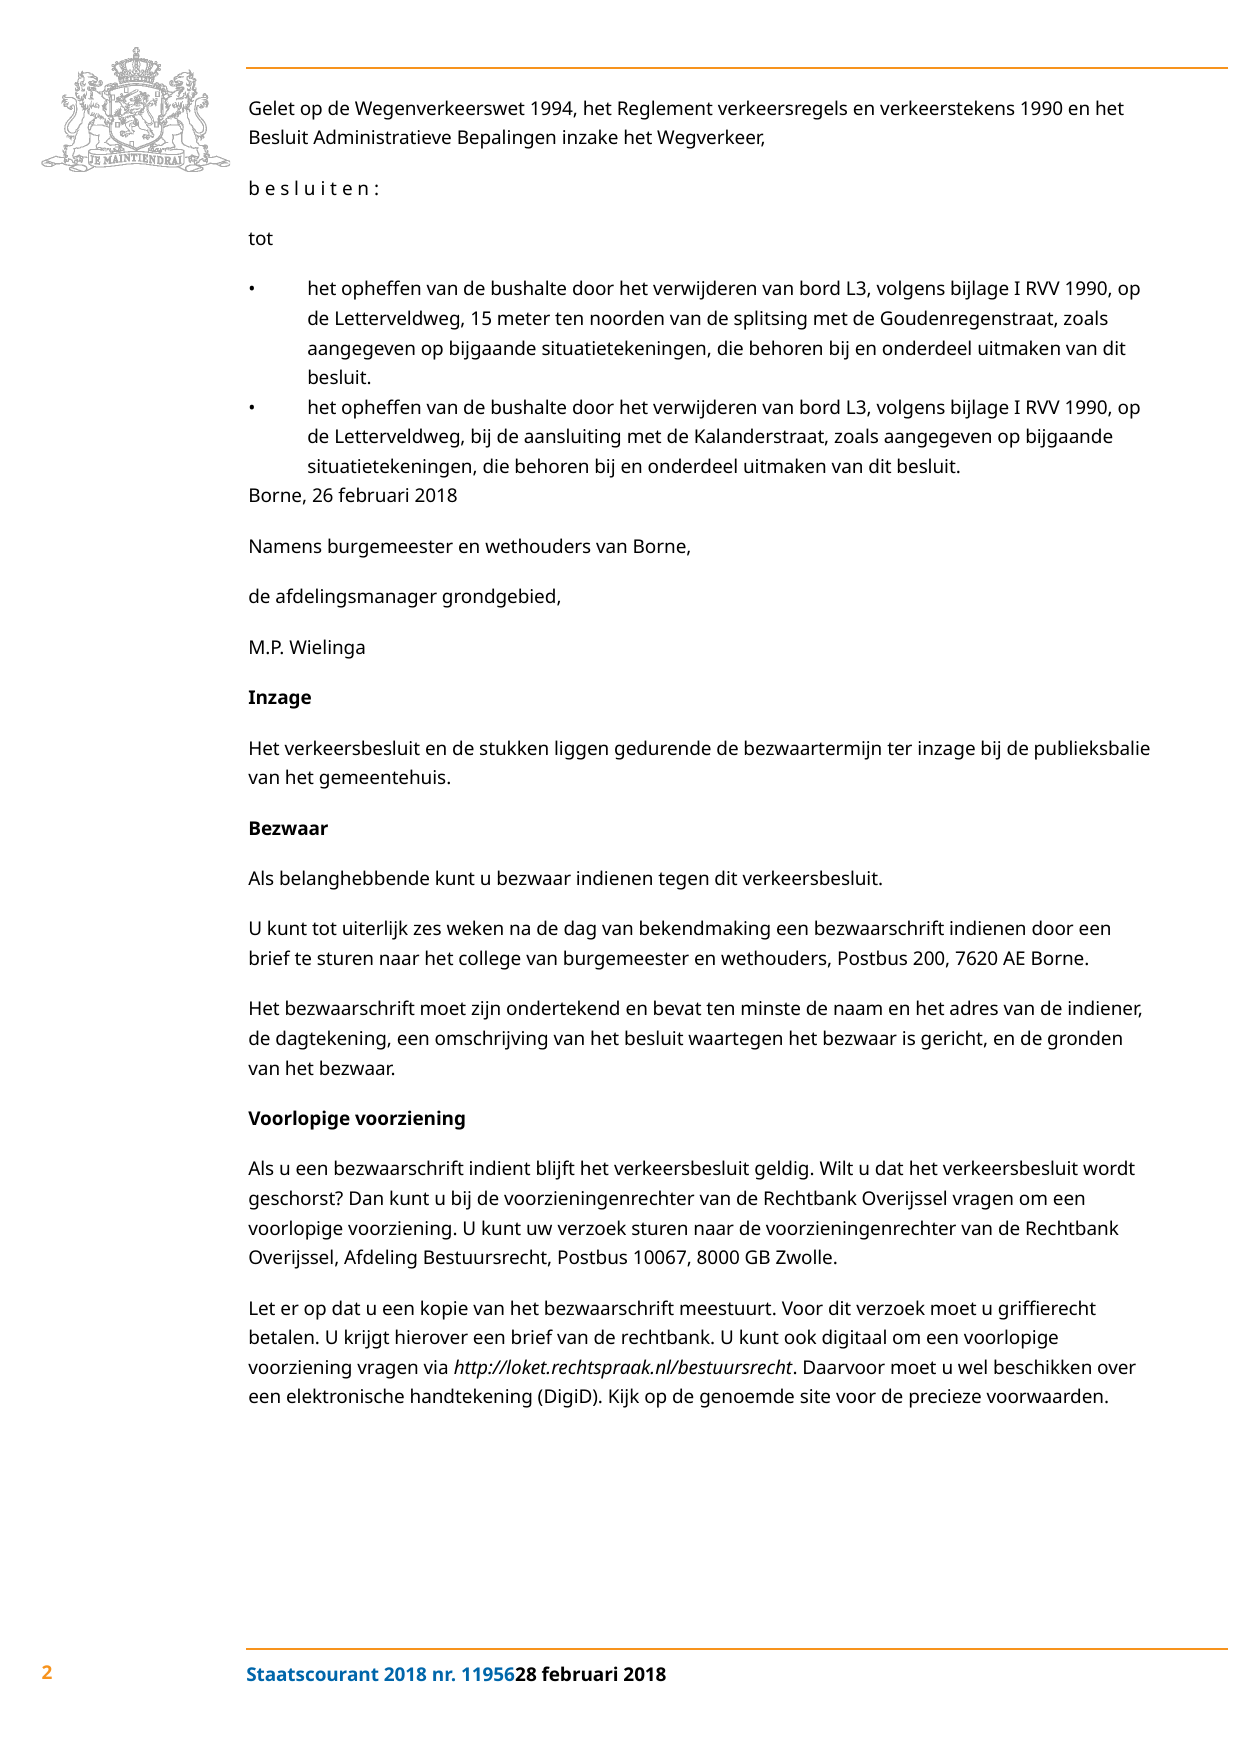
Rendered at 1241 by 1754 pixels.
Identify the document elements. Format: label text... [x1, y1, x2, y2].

text Gelet op de Wegenverkeerswet 1994, het Reglement verkeersregels en verkeerstekens 1990 en het Besluit Administratieve Bepalingen inzake het Wegverkeer, [248, 95, 1152, 150]
text Het verkeersbesluit en de stukken liggen gedurende de bezwaartermijn ter inzage bij de publieksbalie van het gemeentehuis. [248, 735, 1152, 790]
text Let er op dat u een kopie van het bezwaarschrift meestuurt. Voor dit verzoek moet u griffierecht betalen. U krijgt hierover een brief van de rechtbank. U kunt ook digitaal om een voorlopige voorziening vragen via http://loket.rechtspraak.nl/bestuursrecht. Daarvoor moet u wel beschikken over een elektronische handtekening (DigiD). Kijk op de genoemde site voor de precieze voorwaarden. [248, 1295, 1152, 1409]
text de afdelingsmanager grondgebied, [248, 583, 1152, 609]
text Als belanghebbende kunt u bezwaar indienen tegen dit verkeersbesluit. [248, 865, 1152, 891]
text Als u een bezwaarschrift indient blijft het verkeersbesluit geldig. Wilt u dat het verkeersbesluit wordt geschorst? Dan kunt u bij de voorzieningenrechter van de Rechtbank Overijssel vragen om een voorlopige voorziening. U kunt uw verzoek sturen naar de voorzieningenrechter van de Rechtbank Overijssel, Afdeling Bestuursrecht, Postbus 10067, 8000 GB Zwolle. [248, 1156, 1152, 1270]
picture [41, 47, 231, 172]
text Namens burgemeester en wethouders van Borne, [248, 533, 1152, 559]
text Voorlopige voorziening [248, 1105, 1152, 1131]
text tot [248, 225, 1152, 251]
text Het bezwaarschrift moet zijn ondertekend en bevat ten minste de naam en het adres van de indiener, de dagtekening, een omschrijving van het besluit waartegen het bezwaar is gericht, en de gronden van het bezwaar. [248, 996, 1152, 1081]
text U kunt tot uiterlijk zes weken na de dag van bekendmaking een bezwaarschrift indienen door een brief te sturen naar het college van burgemeester en wethouders, Postbus 200, 7620 AE Borne. [248, 916, 1152, 971]
list het opheffen van de bushalte door het verwijderen van bord L3, volgens bijlage I RVV 1990, op de Letterveldweg, bij de aansluiting met de Kalanderstraat, zoals aangegeven op bijgaande situatietekeningen, die behoren bij en onderdeel uitmaken van dit besluit. [248, 394, 1152, 479]
text Bezwaar [248, 815, 1152, 841]
text Inzage [248, 684, 1152, 710]
text M.P. Wielinga [248, 634, 1152, 660]
list het opheffen van de bushalte door het verwijderen van bord L3, volgens bijlage I RVV 1990, op de Letterveldweg, 15 meter ten noorden van de splitsing met de Goudenregenstraat, zoals aangegeven op bijgaande situatietekeningen, die behoren bij en onderdeel uitmaken van dit besluit. [248, 276, 1152, 390]
text b e s l u i t e n : [248, 175, 1152, 201]
text Borne, 26 februari 2018 [248, 483, 1152, 508]
